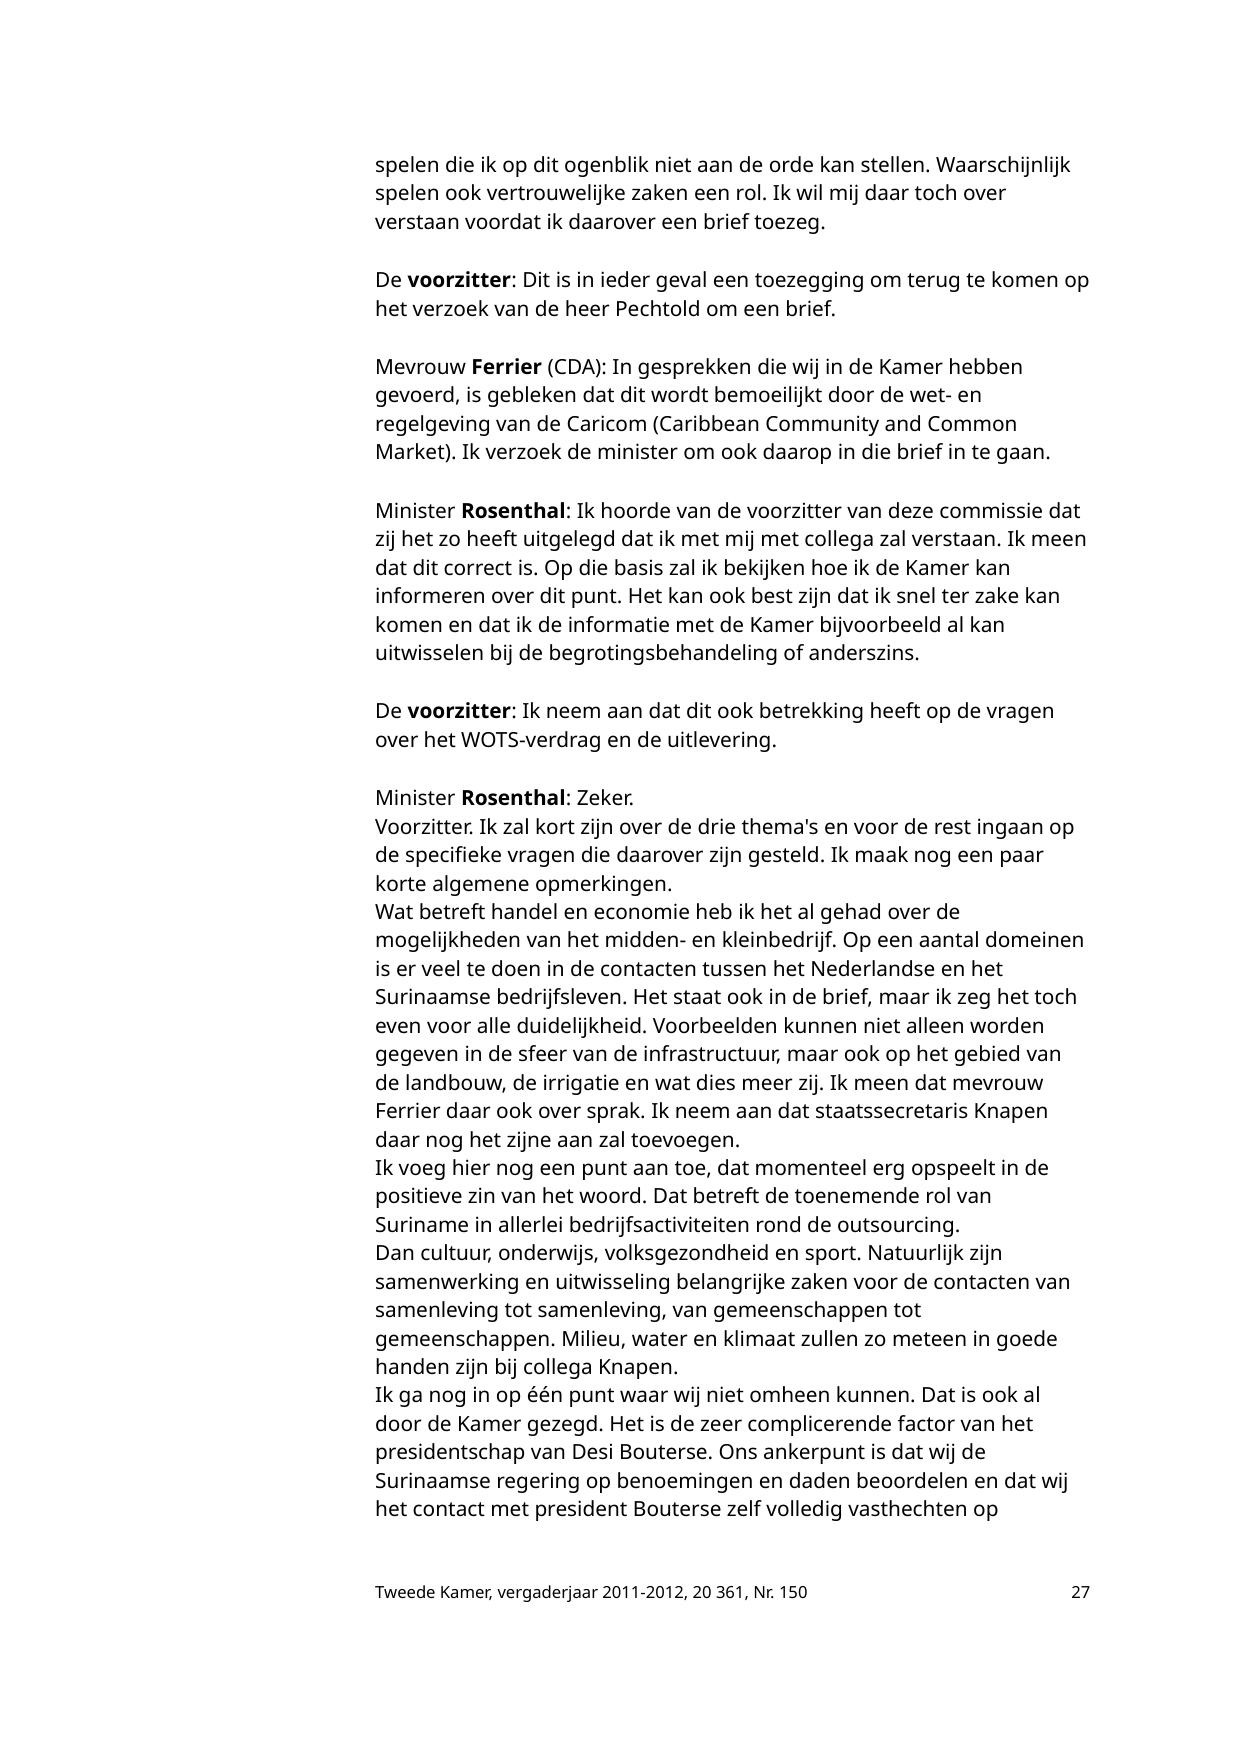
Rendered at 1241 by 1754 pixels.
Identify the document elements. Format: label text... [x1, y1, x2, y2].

text spelen die ik op dit ogenblik niet aan de orde kan stellen. Waarschijnlijk spelen ook vertrouwelijke zaken een rol. Ik wil mij daar toch over verstaan voordat ik daarover een brief toezeg. [375, 150, 1090, 235]
text Dan cultuur, onderwijs, volksgezondheid en sport. Natuurlijk zijn samenwerking en uitwisseling belangrijke zaken voor de contacten van samenleving tot samenleving, van gemeenschappen tot gemeenschappen. Milieu, water en klimaat zullen zo meteen in goede handen zijn bij collega Knapen. [375, 1238, 1090, 1381]
text Ik ga nog in op één punt waar wij niet omheen kunnen. Dat is ook al door de Kamer gezegd. Het is de zeer complicerende factor van het presidentschap van Desi Bouterse. Ons ankerpunt is dat wij de Surinaamse regering op benoemingen en daden beoordelen en dat wij het contact met president Bouterse zelf volledig vasthechten op [375, 1381, 1090, 1523]
text Wat betreft handel en economie heb ik het al gehad over de mogelijkheden van het midden- en kleinbedrijf. Op een aantal domeinen is er veel te doen in de contacten tussen het Nederlandse en het Surinaamse bedrijfsleven. Het staat ook in de brief, maar ik zeg het toch even voor alle duidelijkheid. Voorbeelden kunnen niet alleen worden gegeven in de sfeer van de infrastructuur, maar ook op het gebied van de landbouw, de irrigatie en wat dies meer zij. Ik meen dat mevrouw Ferrier daar ook over sprak. Ik neem aan dat staatssecretaris Knapen daar nog het zijne aan zal toevoegen. [375, 897, 1090, 1153]
text Minister Rosenthal: Zeker. [375, 783, 1090, 812]
text Mevrouw Ferrier (CDA): In gesprekken die wij in de Kamer hebben gevoerd, is gebleken dat dit wordt bemoeilijkt door de wet- en regelgeving van de Caricom (Caribbean Community and Common Market). Ik verzoek de minister om ook daarop in die brief in te gaan. [375, 352, 1090, 466]
text De voorzitter: Ik neem aan dat dit ook betrekking heeft op de vragen over het WOTS-verdrag en de uitlevering. [375, 697, 1090, 753]
text Ik voeg hier nog een punt aan toe, dat momenteel erg opspeelt in de positieve zin van het woord. Dat betreft de toenemende rol van Suriname in allerlei bedrijfsactiviteiten rond de outsourcing. [375, 1153, 1090, 1238]
text Voorzitter. Ik zal kort zijn over de drie thema's en voor de rest ingaan op de specifieke vragen die daarover zijn gesteld. Ik maak nog een paar korte algemene opmerkingen. [375, 812, 1090, 897]
text De voorzitter: Dit is in ieder geval een toezegging om terug te komen op het verzoek van de heer Pechtold om een brief. [375, 265, 1090, 322]
text Minister Rosenthal: Ik hoorde van de voorzitter van deze commissie dat zij het zo heeft uitgelegd dat ik met mij met collega zal verstaan. Ik meen dat dit correct is. Op die basis zal ik bekijken hoe ik de Kamer kan informeren over dit punt. Het kan ook best zijn dat ik snel ter zake kan komen en dat ik de informatie met de Kamer bijvoorbeeld al kan uitwisselen bij de begrotingsbehandeling of anderszins. [375, 496, 1090, 667]
